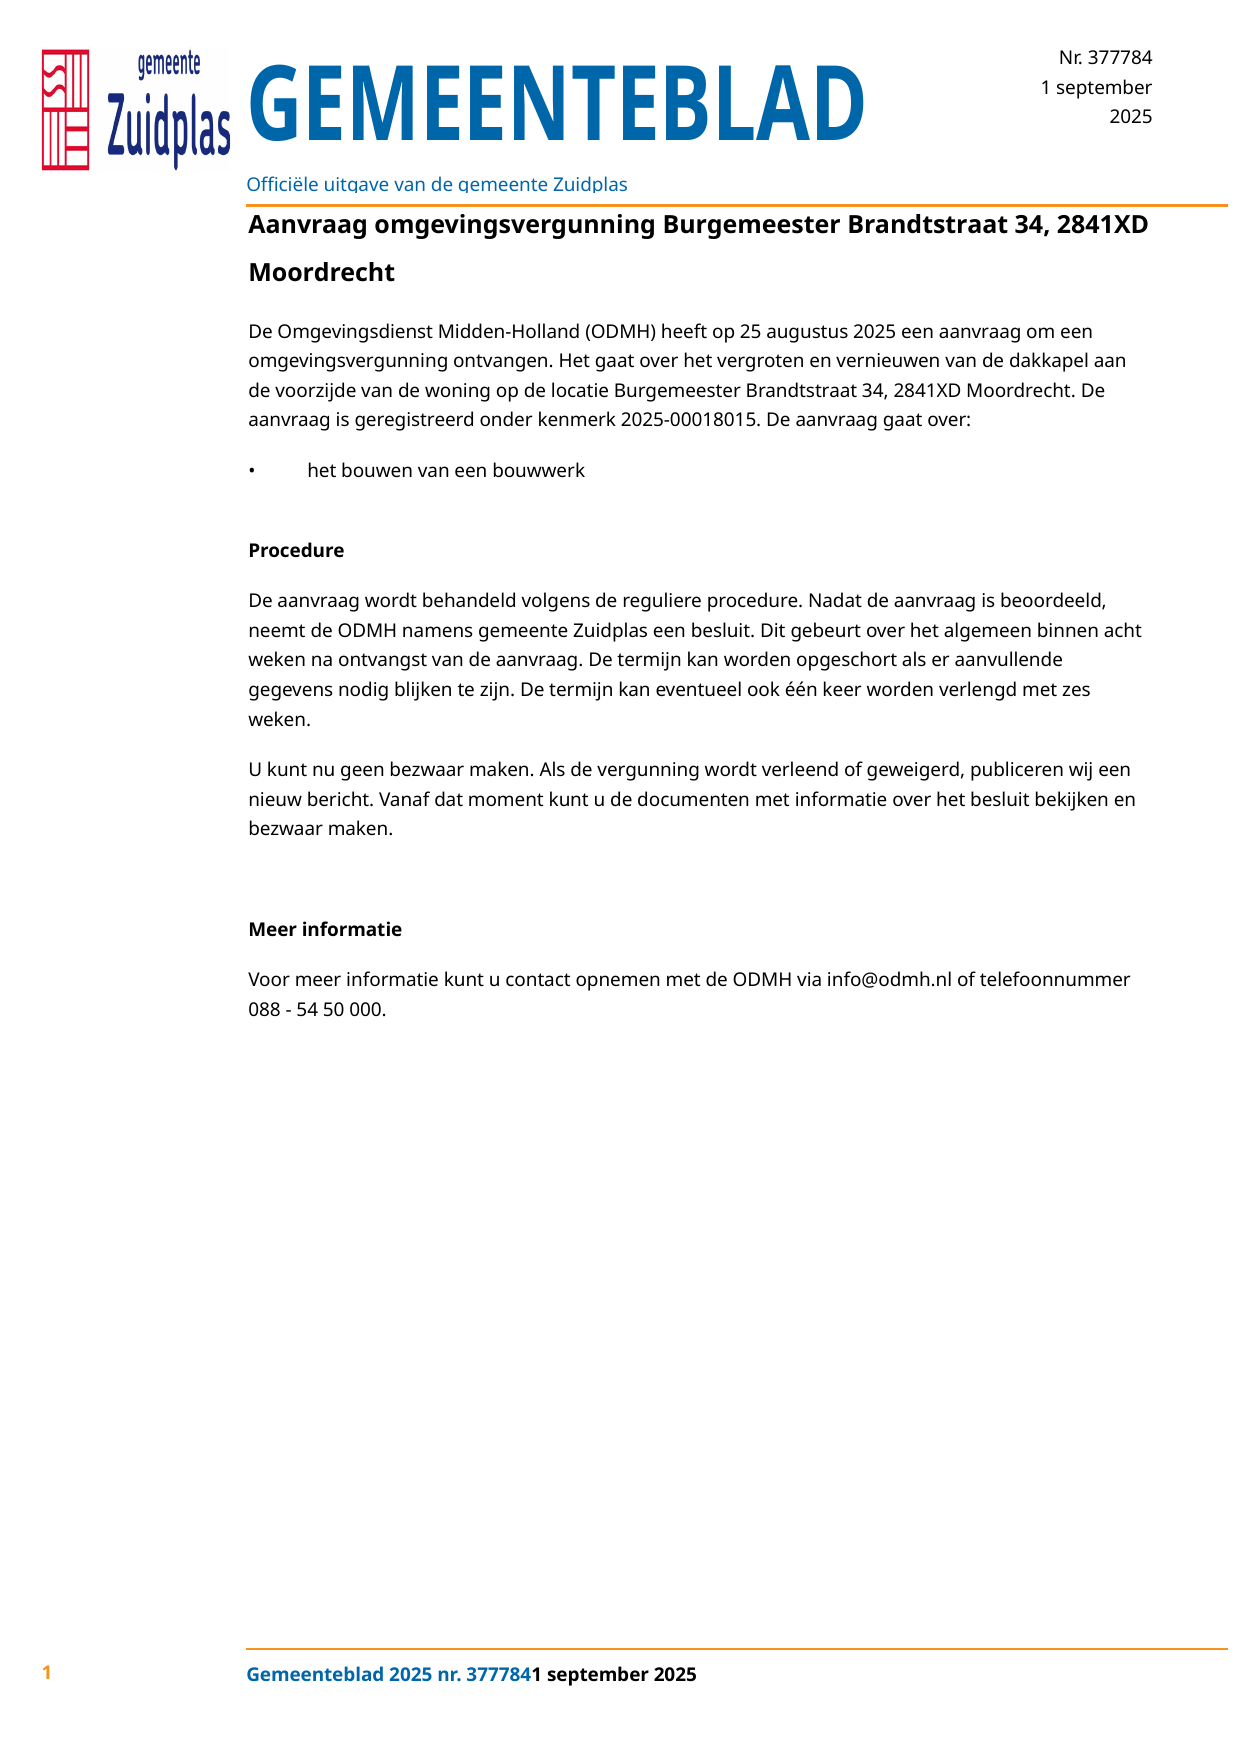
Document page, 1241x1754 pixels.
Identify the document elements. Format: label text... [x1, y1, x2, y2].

text Aanvraag omgevingsvergunning Burgemeester Brandtstraat 34, 2841XD Moordrecht [248, 207, 1152, 288]
picture [41, 47, 231, 172]
text Meer informatie [248, 916, 1152, 942]
text U kunt nu geen bezwaar maken. Als de vergunning wordt verleend of geweigerd, publiceren wij een nieuw bericht. Vanaf dat moment kunt u de documenten met informatie over het besluit bekijken en bezwaar maken. [248, 756, 1152, 841]
list het bouwen van een bouwwerk [248, 457, 1152, 483]
text De Omgevingsdienst Midden-Holland (ODMH) heeft op 25 augustus 2025 een aanvraag om een omgevingsvergunning ontvangen. Het gaat over het vergroten en vernieuwen van de dakkapel aan de voorzijde van de woning op de locatie Burgemeester Brandtstraat 34, 2841XD Moordrecht. De aanvraag is geregistreerd onder kenmerk 2025-00018015. De aanvraag gaat over: [248, 318, 1152, 432]
text De aanvraag wordt behandeld volgens de reguliere procedure. Nadat de aanvraag is beoordeeld, neemt de ODMH namens gemeente Zuidplas een besluit. Dit gebeurt over het algemeen binnen acht weken na ontvangst van de aanvraag. De termijn kan worden opgeschort als er aanvullende gegevens nodig blijken te zijn. De termijn kan eventueel ook één keer worden verlengd met zes weken. [248, 587, 1152, 732]
text Procedure [248, 537, 1152, 563]
text Voor meer informatie kunt u contact opnemen met de ODMH via info@odmh.nl of telefoonnummer 088 - 54 50 000. [248, 967, 1152, 1022]
